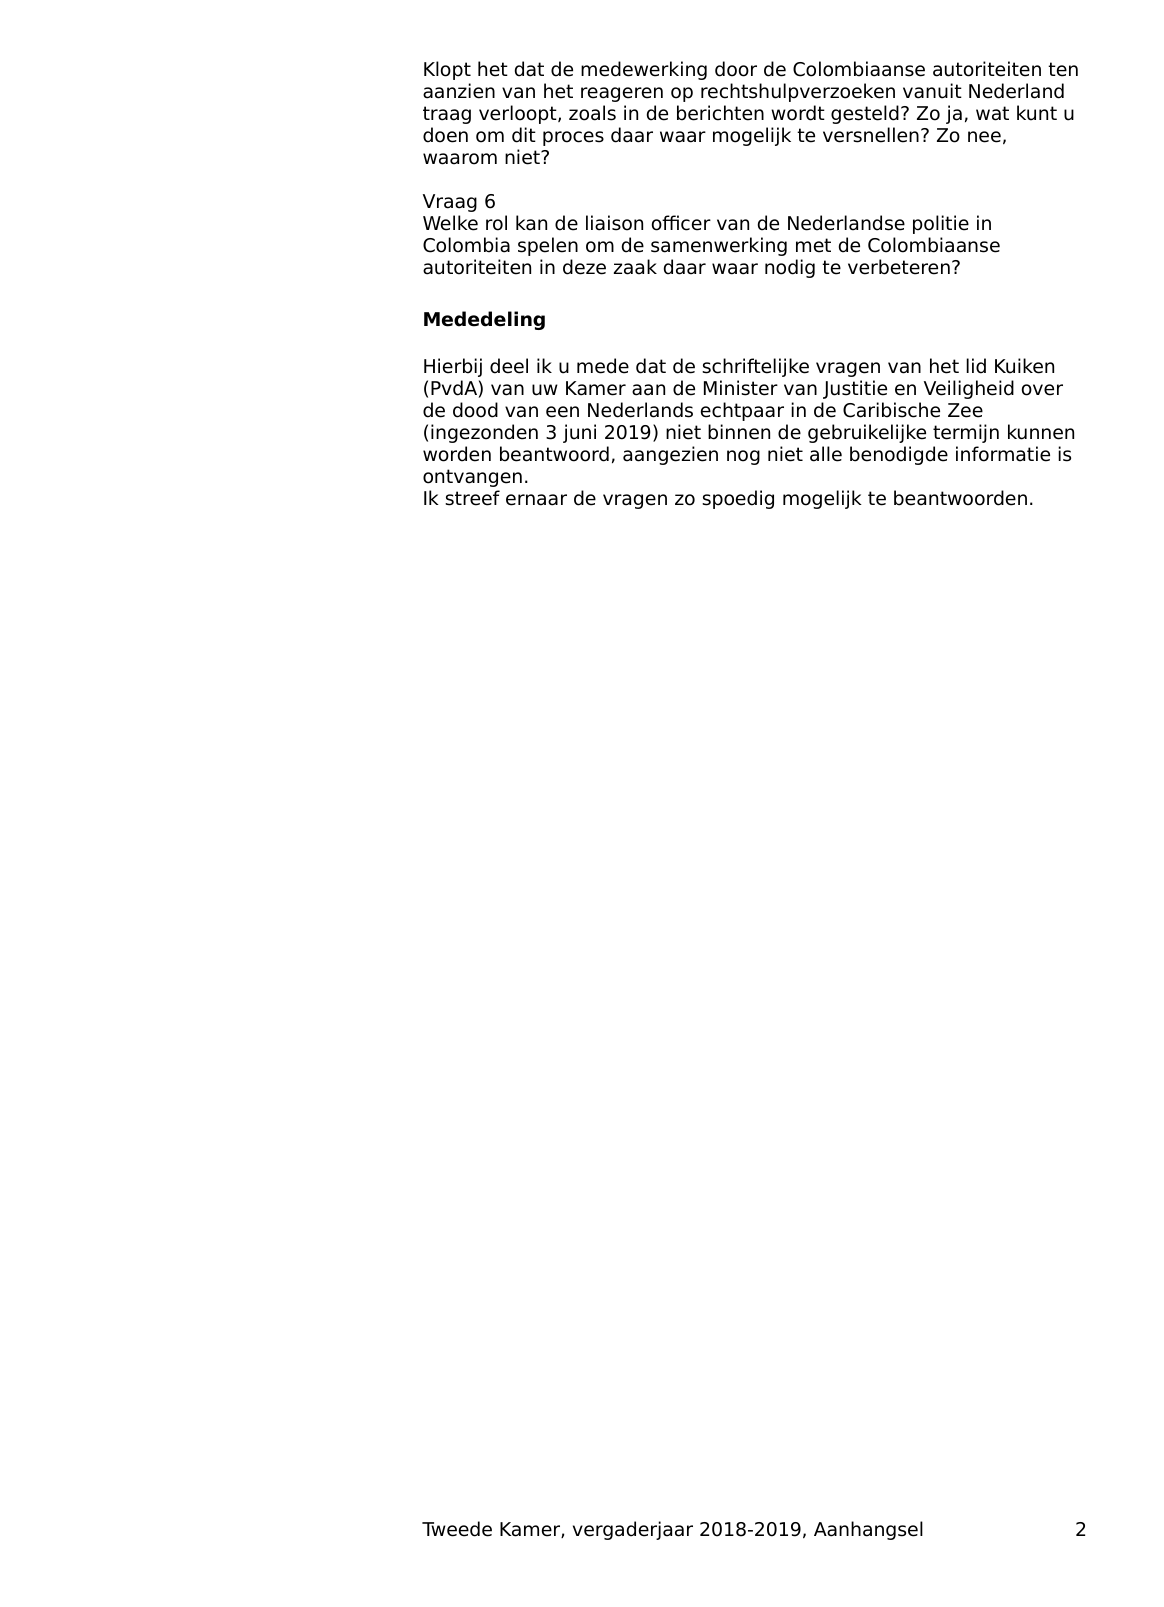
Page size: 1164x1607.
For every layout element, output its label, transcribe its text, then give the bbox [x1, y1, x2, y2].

subtitle Mededeling [422, 309, 1087, 331]
text Hierbij deel ik u mede dat de schriftelijke vragen van het lid Kuiken (PvdA) van uw Kamer aan de Minister van Justitie en Veiligheid over de dood van een Nederlands echtpaar in de Caribische Zee (ingezonden 3 juni 2019) niet binnen de gebruikelijke termijn kunnen worden beantwoord, aangezien nog niet alle benodigde informatie is ontvangen. [422, 356, 1087, 488]
text Welke rol kan de liaison officer van de Nederlandse politie in Colombia spelen om de samenwerking met de Colombiaanse autoriteiten in deze zaak daar waar nodig te verbeteren? [422, 213, 1087, 279]
text Klopt het dat de medewerking door de Colombiaanse autoriteiten ten aanzien van het reageren op rechtshulpverzoeken vanuit Nederland traag verloopt, zoals in de berichten wordt gesteld? Zo ja, wat kunt u doen om dit proces daar waar mogelijk te versnellen? Zo nee, waarom niet? [422, 59, 1087, 169]
text Vraag 6 [422, 191, 1087, 213]
text Ik streef ernaar de vragen zo spoedig mogelijk te beantwoorden. [422, 488, 1087, 510]
